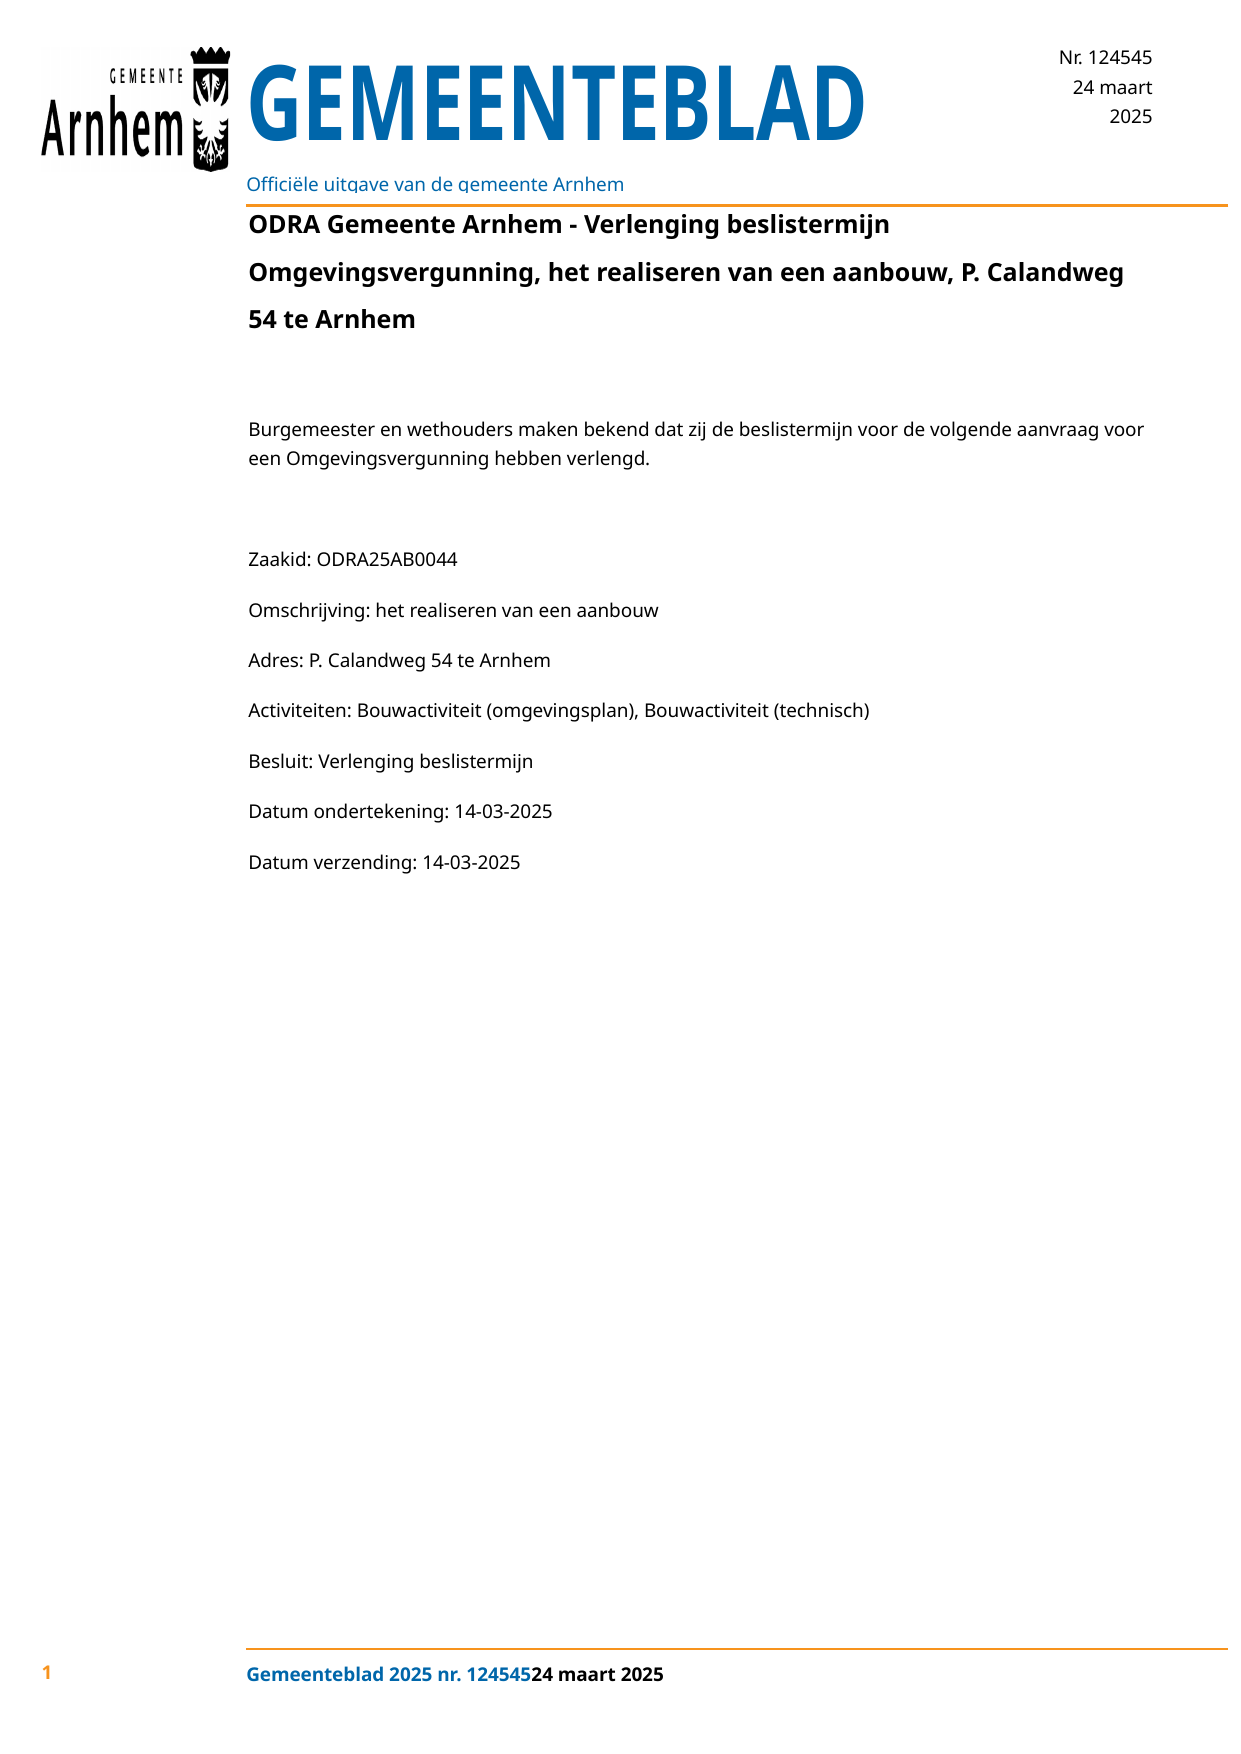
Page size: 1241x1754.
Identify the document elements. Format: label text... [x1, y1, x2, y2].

picture [41, 47, 231, 172]
text Burgemeester en wethouders maken bekend dat zij de beslistermijn voor de volgende aanvraag voor een Omgevingsvergunning hebben verlengd. [248, 416, 1152, 471]
text Zaakid: ODRA25AB0044 [248, 546, 1152, 572]
text Adres: P. Calandweg 54 te Arnhem [248, 647, 1152, 673]
text Besluit: Verlenging beslistermijn [248, 748, 1152, 774]
text Omschrijving: het realiseren van een aanbouw [248, 597, 1152, 622]
text ODRA Gemeente Arnhem - Verlenging beslistermijn Omgevingsvergunning, het realiseren van een aanbouw, P. Calandweg 54 te Arnhem [248, 207, 1152, 336]
text Activiteiten: Bouwactiviteit (omgevingsplan), Bouwactiviteit (technisch) [248, 698, 1152, 723]
text Datum verzending: 14-03-2025 [248, 849, 1152, 874]
text Datum ondertekening: 14-03-2025 [248, 798, 1152, 824]
